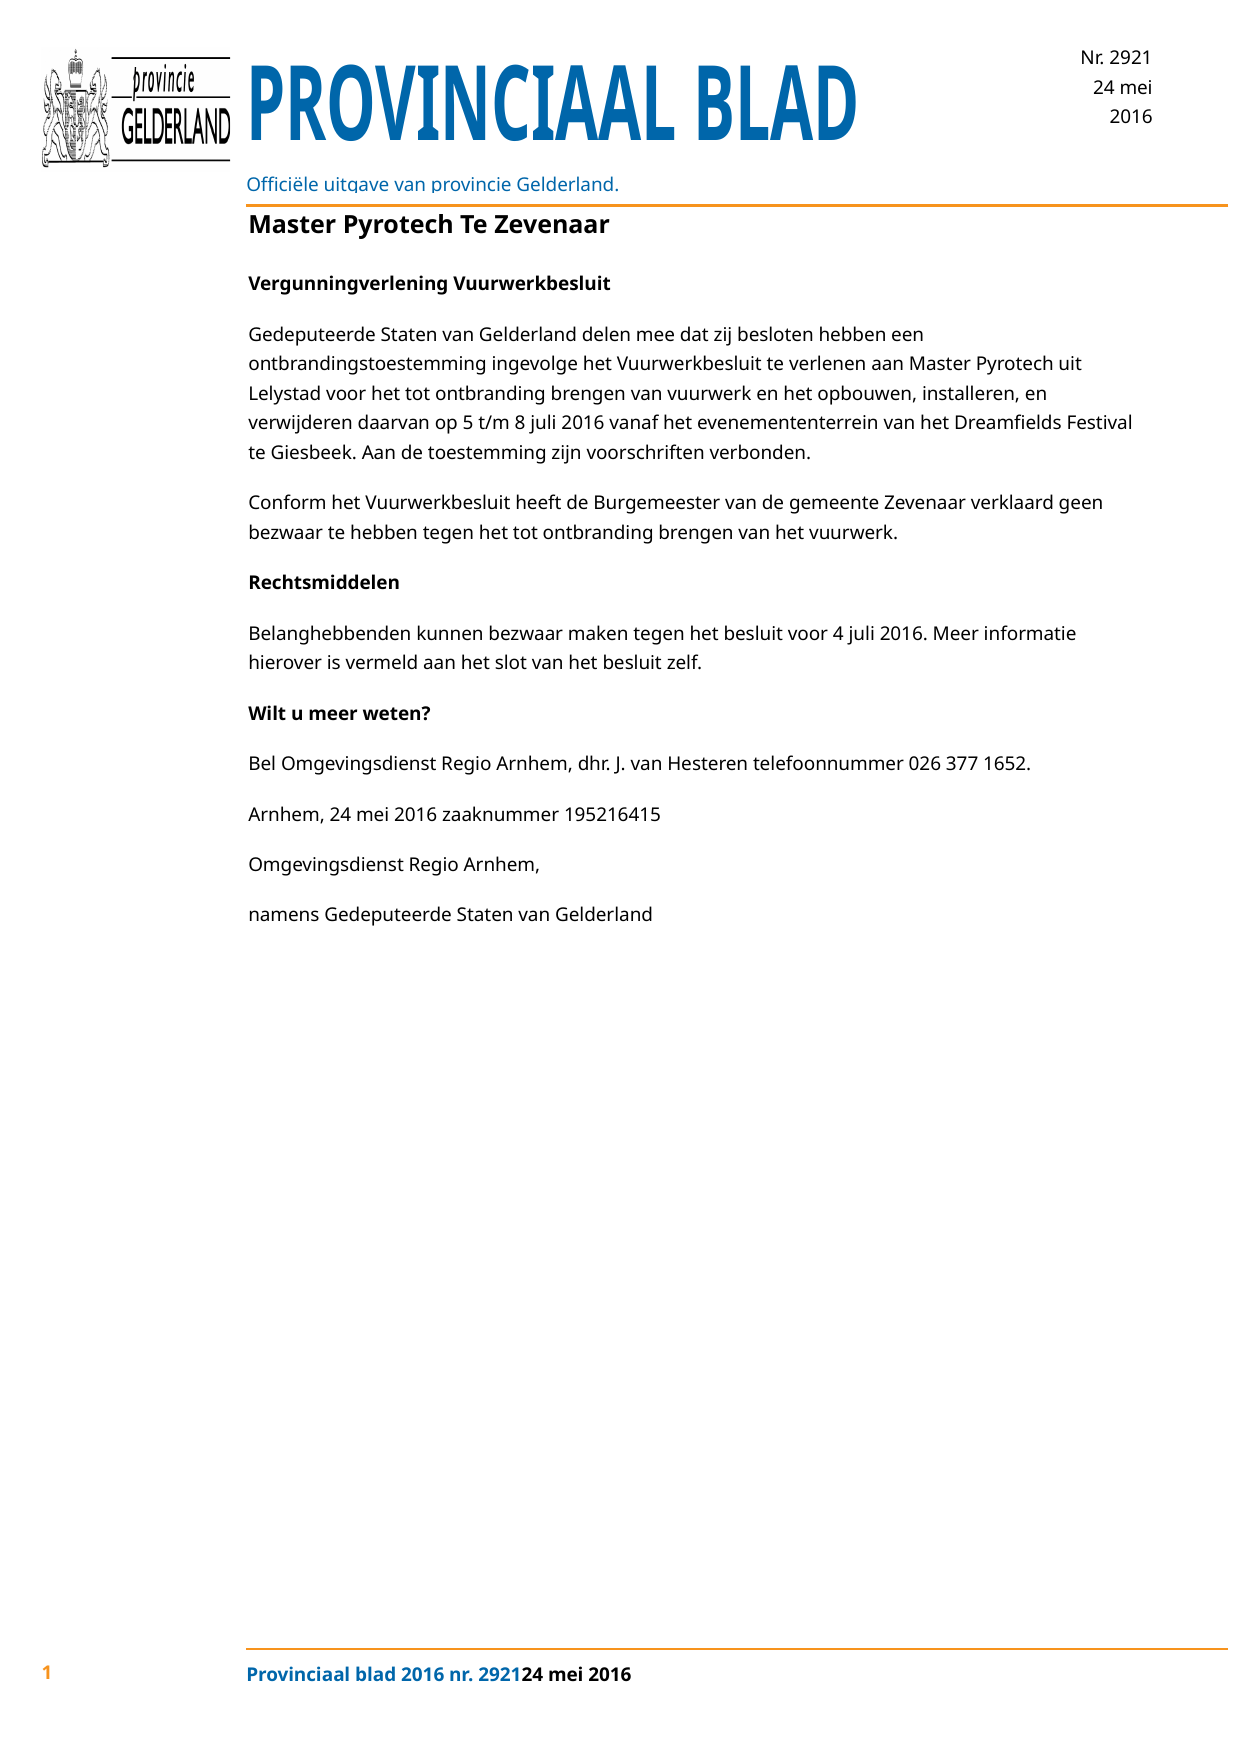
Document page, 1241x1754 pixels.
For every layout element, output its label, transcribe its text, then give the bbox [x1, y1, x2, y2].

text Conform het Vuurwerkbesluit heeft de Burgemeester van de gemeente Zevenaar verklaard geen bezwaar te hebben tegen het tot ontbranding brengen van het vuurwerk. [248, 489, 1152, 545]
picture [41, 47, 231, 172]
text Omgevingsdienst Regio Arnhem, [248, 851, 1152, 877]
text Wilt u meer weten? [248, 700, 1152, 726]
text Arnhem, 24 mei 2016 zaaknummer 195216415 [248, 801, 1152, 826]
text Vergunningverlening Vuurwerkbesluit [248, 270, 1152, 296]
text Master Pyrotech Te Zevenaar [248, 207, 1152, 241]
text namens Gedeputeerde Staten van Gelderland [248, 902, 1152, 927]
text Rechtsmiddelen [248, 569, 1152, 595]
text Gedeputeerde Staten van Gelderland delen mee dat zij besloten hebben een ontbrandingstoestemming ingevolge het Vuurwerkbesluit te verlenen aan Master Pyrotech uit Lelystad voor het tot ontbranding brengen van vuurwerk en het opbouwen, installeren, en verwijderen daarvan op 5 t/m 8 juli 2016 vanaf het evenemententerrein van het Dreamfields Festival te Giesbeek. Aan de toestemming zijn voorschriften verbonden. [248, 321, 1152, 465]
text Belanghebbenden kunnen bezwaar maken tegen het besluit voor 4 juli 2016. Meer informatie hierover is vermeld aan het slot van het besluit zelf. [248, 620, 1152, 675]
text Bel Omgevingsdienst Regio Arnhem, dhr. J. van Hesteren telefoonnummer 026 377 1652. [248, 750, 1152, 776]
